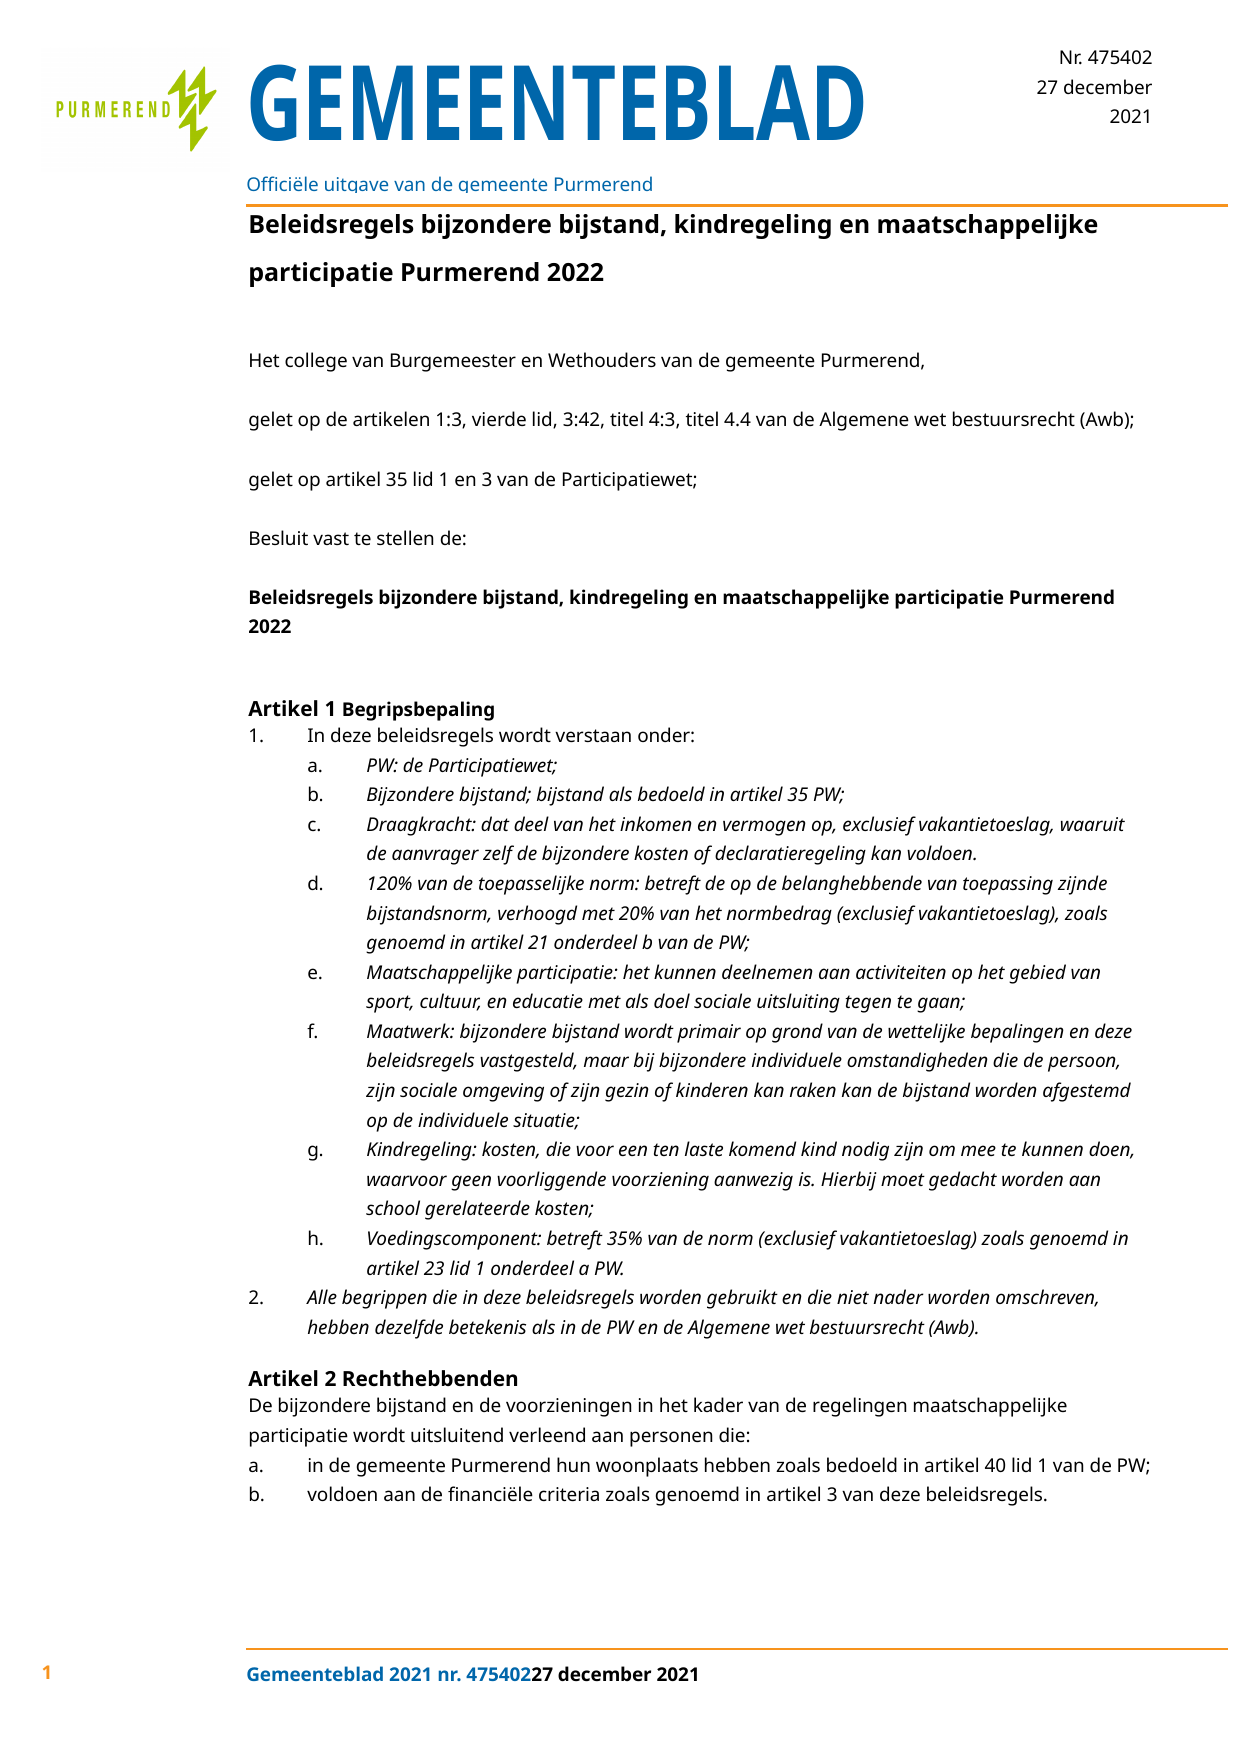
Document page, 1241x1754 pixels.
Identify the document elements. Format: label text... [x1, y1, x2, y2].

text Beleidsregels bijzondere bijstand, kindregeling en maatschappelijke participatie Purmerend 2022 [248, 584, 1152, 639]
list Maatschappelijke participatie: het kunnen deelnemen aan activiteiten op het gebied van sport, cultuur, en educatie met als doel sociale uitsluiting tegen te gaan; [307, 959, 1152, 1014]
list Alle begrippen die in deze beleidsregels worden gebruikt en die niet nader worden omschreven, hebben dezelfde betekenis als in de PW en de Algemene wet bestuursrecht (Awb). [248, 1284, 1152, 1339]
list Kindregeling: kosten, die voor een ten laste komend kind nodig zijn om mee te kunnen doen, waarvoor geen voorliggende voorziening aanwezig is. Hierbij moet gedacht worden aan school gerelateerde kosten; [307, 1136, 1152, 1221]
text Beleidsregels bijzondere bijstand, kindregeling en maatschappelijke participatie Purmerend 2022 [248, 207, 1152, 288]
text Besluit vast te stellen de: [248, 525, 1152, 551]
text Het college van Burgemeester en Wethouders van de gemeente Purmerend, [248, 347, 1152, 373]
picture [41, 47, 231, 172]
list Voedingscomponent: betreft 35% van de norm (exclusief vakantietoeslag) zoals genoemd in artikel 23 lid 1 onderdeel a PW. [307, 1225, 1152, 1280]
list in de gemeente Purmerend hun woonplaats hebben zoals bedoeld in artikel 40 lid 1 van de PW; [248, 1452, 1152, 1478]
text gelet op de artikelen 1:3, vierde lid, 3:42, titel 4:3, titel 4.4 van de Algemene wet bestuursrecht (Awb); [248, 407, 1152, 432]
list 120% van de toepasselijke norm: betreft de op de belanghebbende van toepassing zijnde bijstandsnorm, verhoogd met 20% van het normbedrag (exclusief vakantietoeslag), zoals genoemd in artikel 21 onderdeel b van de PW; [307, 870, 1152, 955]
list Draagkracht: dat deel van het inkomen en vermogen op, exclusief vakantietoeslag, waaruit de aanvrager zelf de bijzondere kosten of declaratieregeling kan voldoen. [307, 811, 1152, 866]
list PW: de Participatiewet; [307, 752, 1152, 777]
list Maatwerk: bijzondere bijstand wordt primair op grond van de wettelijke bepalingen en deze beleidsregels vastgesteld, maar bij bijzondere individuele omstandigheden die de persoon, zijn sociale omgeving of zijn gezin of kinderen kan raken kan de bijstand worden afgestemd op de individuele situatie; [307, 1018, 1152, 1132]
text De bijzondere bijstand en de voorzieningen in het kader van de regelingen maatschappelijke participatie wordt uitsluitend verleend aan personen die: [248, 1393, 1152, 1448]
list Bijzondere bijstand; bijstand als bedoeld in artikel 35 PW; [307, 781, 1152, 807]
text Artikel 2 Rechthebbenden [248, 1364, 1152, 1393]
text Artikel 1 Begripsbepaling [248, 694, 1152, 722]
list voldoen aan de financiële criteria zoals genoemd in artikel 3 van deze beleidsregels. [248, 1481, 1152, 1507]
text gelet op artikel 35 lid 1 en 3 van de Participatiewet; [248, 466, 1152, 492]
list In deze beleidsregels wordt verstaan onder: [248, 722, 1152, 748]
